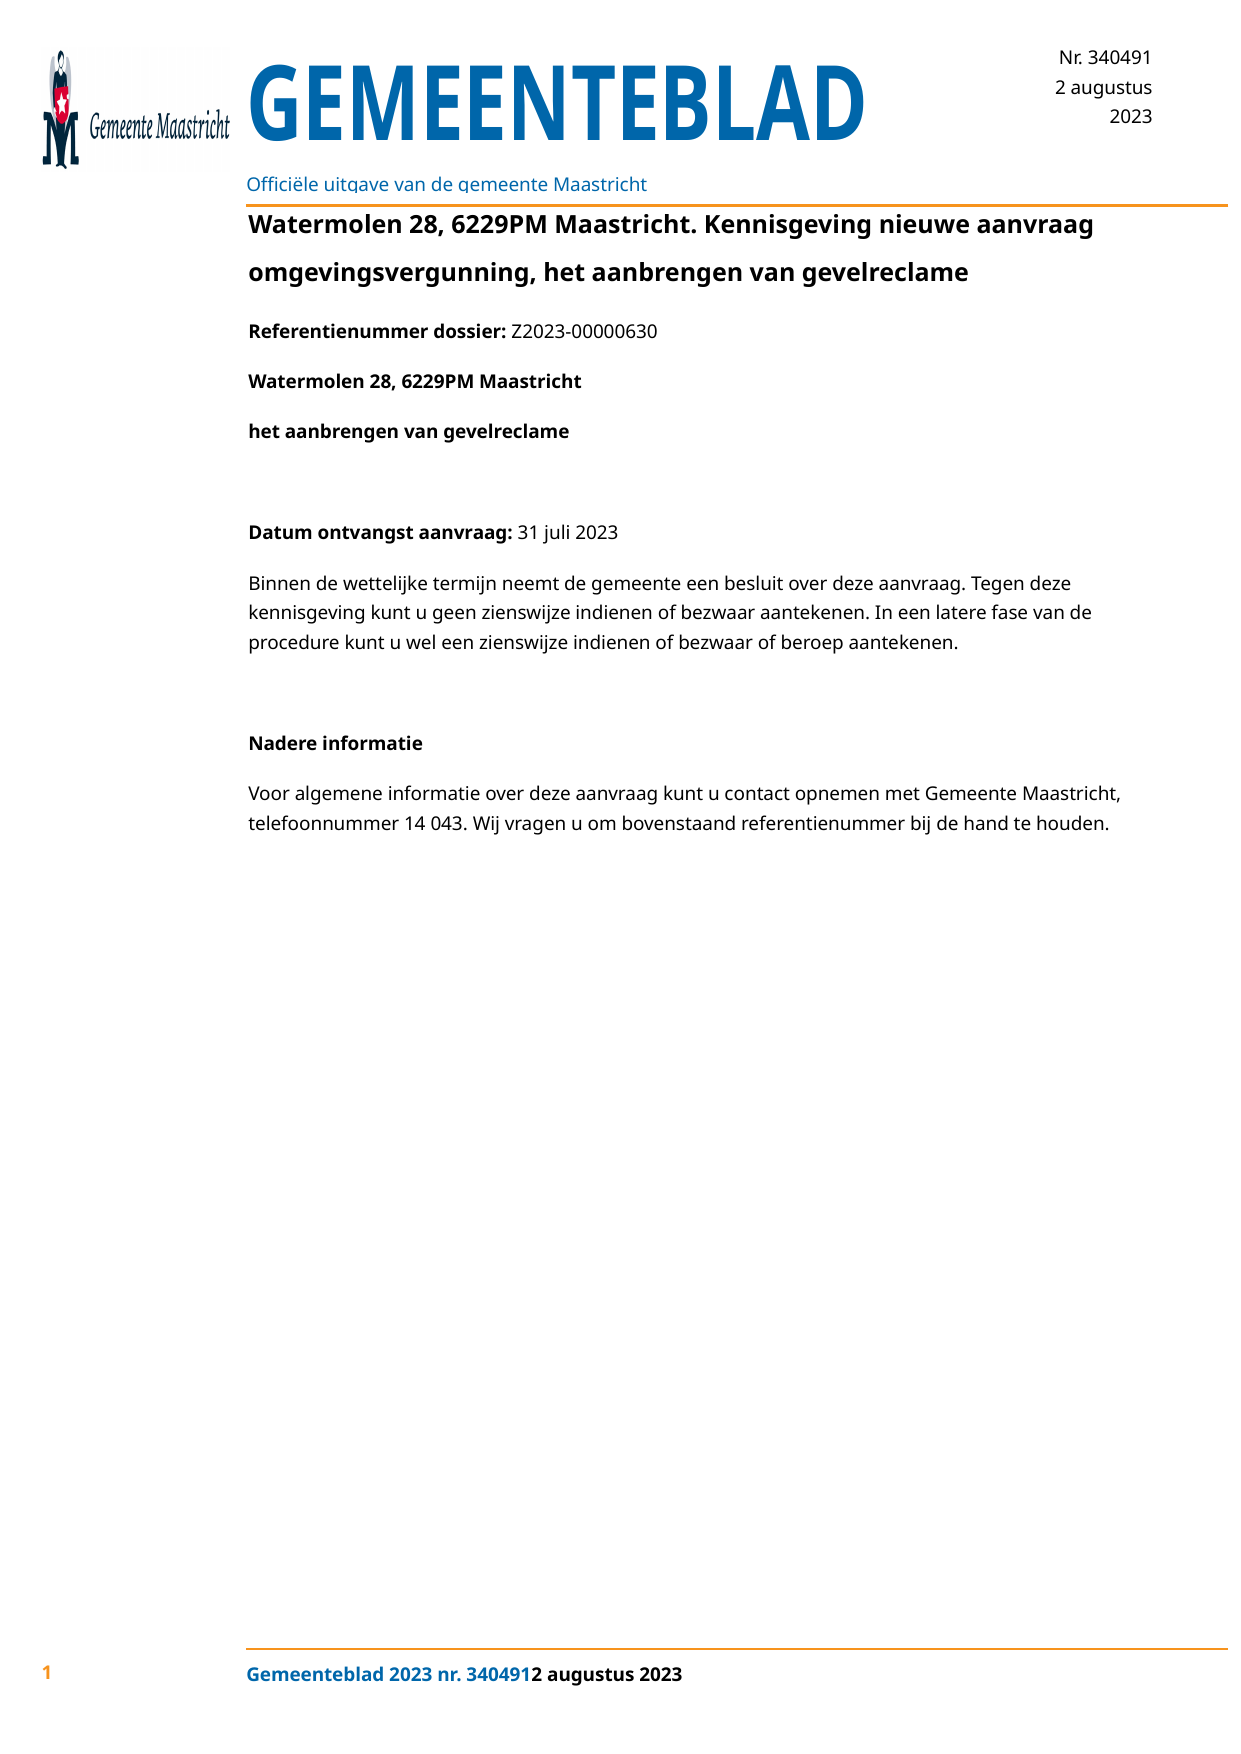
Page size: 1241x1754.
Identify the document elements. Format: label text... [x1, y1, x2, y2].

text Watermolen 28, 6229PM Maastricht. Kennisgeving nieuwe aanvraag omgevingsvergunning, het aanbrengen van gevelreclame [248, 207, 1152, 288]
text Binnen de wettelijke termijn neemt de gemeente een besluit over deze aanvraag. Tegen deze kennisgeving kunt u geen zienswijze indienen of bezwaar aantekenen. In een latere fase van de procedure kunt u wel een zienswijze indienen of bezwaar of beroep aantekenen. [248, 570, 1152, 655]
text Watermolen 28, 6229PM Maastricht [248, 368, 1152, 394]
text Referentienummer dossier: Z2023-00000630 [248, 318, 1152, 344]
text Datum ontvangst aanvraag: 31 juli 2023 [248, 519, 1152, 545]
text het aanbrengen van gevelreclame [248, 419, 1152, 444]
text Nadere informatie [248, 730, 1152, 756]
picture [41, 47, 231, 172]
text Voor algemene informatie over deze aanvraag kunt u contact opnemen met Gemeente Maastricht, telefoonnummer 14 043. Wij vragen u om bovenstaand referentienummer bij de hand te houden. [248, 780, 1152, 836]
